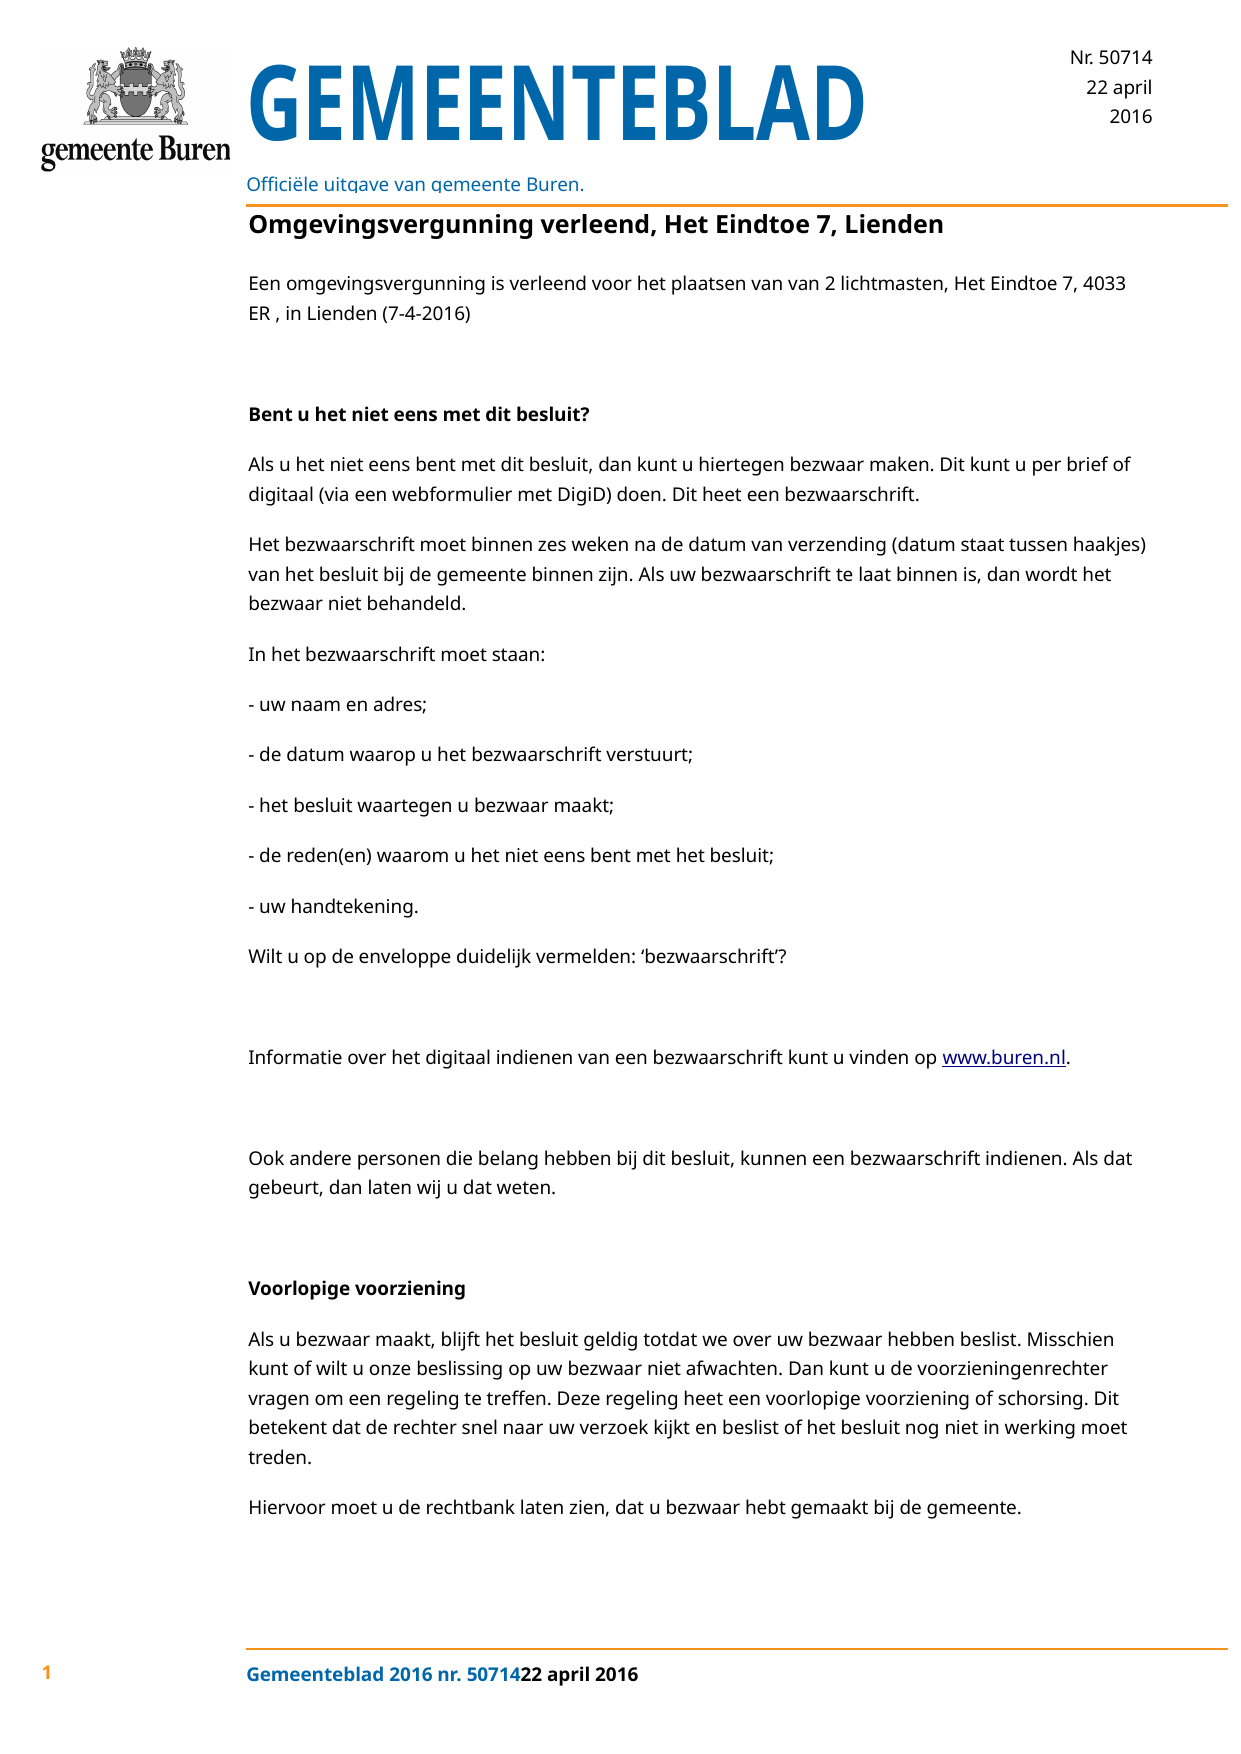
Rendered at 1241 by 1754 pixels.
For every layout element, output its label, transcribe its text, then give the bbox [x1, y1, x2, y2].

text Als u bezwaar maakt, blijft het besluit geldig totdat we over uw bezwaar hebben beslist. Misschien kunt of wilt u onze beslissing op uw bezwaar niet afwachten. Dan kunt u de voorzieningenrechter vragen om een regeling te treffen. Deze regeling heet een voorlopige voorziening of schorsing. Dit betekent dat de rechter snel naar uw verzoek kijkt en beslist of het besluit nog niet in werking moet treden. [248, 1326, 1152, 1470]
text Voorlopige voorziening [248, 1275, 1152, 1301]
text Als u het niet eens bent met dit besluit, dan kunt u hiertegen bezwaar maken. Dit kunt u per brief of digitaal (via een webformulier met DigiD) doen. Dit heet een bezwaarschrift. [248, 451, 1152, 506]
text Informatie over het digitaal indienen van een bezwaarschrift kunt u vinden op www.buren.nl. [248, 1044, 1152, 1070]
text - uw naam en adres; [248, 691, 1152, 717]
text In het bezwaarschrift moet staan: [248, 641, 1152, 666]
text Ook andere personen die belang hebben bij dit besluit, kunnen een bezwaarschrift indienen. Als dat gebeurt, dan laten wij u dat weten. [248, 1145, 1152, 1200]
text - uw handtekening. [248, 893, 1152, 918]
text Omgevingsvergunning verleend, Het Eindtoe 7, Lienden [248, 207, 1152, 241]
text Bent u het niet eens met dit besluit? [248, 401, 1152, 426]
text Hiervoor moet u de rechtbank laten zien, dat u bezwaar hebt gemaakt bij de gemeente. [248, 1494, 1152, 1520]
text - de reden(en) waarom u het niet eens bent met het besluit; [248, 842, 1152, 868]
text - de datum waarop u het bezwaarschrift verstuurt; [248, 742, 1152, 767]
text Wilt u op de enveloppe duidelijk vermelden: ‘bezwaarschrift’? [248, 943, 1152, 969]
text Een omgevingsvergunning is verleend voor het plaatsen van van 2 lichtmasten, Het Eindtoe 7, 4033 ER , in Lienden (7-4-2016) [248, 270, 1152, 326]
text Het bezwaarschrift moet binnen zes weken na de datum van verzending (datum staat tussen haakjes) van het besluit bij de gemeente binnen zijn. Als uw bezwaarschrift te laat binnen is, dan wordt het bezwaar niet behandeld. [248, 531, 1152, 616]
picture [41, 47, 231, 172]
text - het besluit waartegen u bezwaar maakt; [248, 792, 1152, 818]
